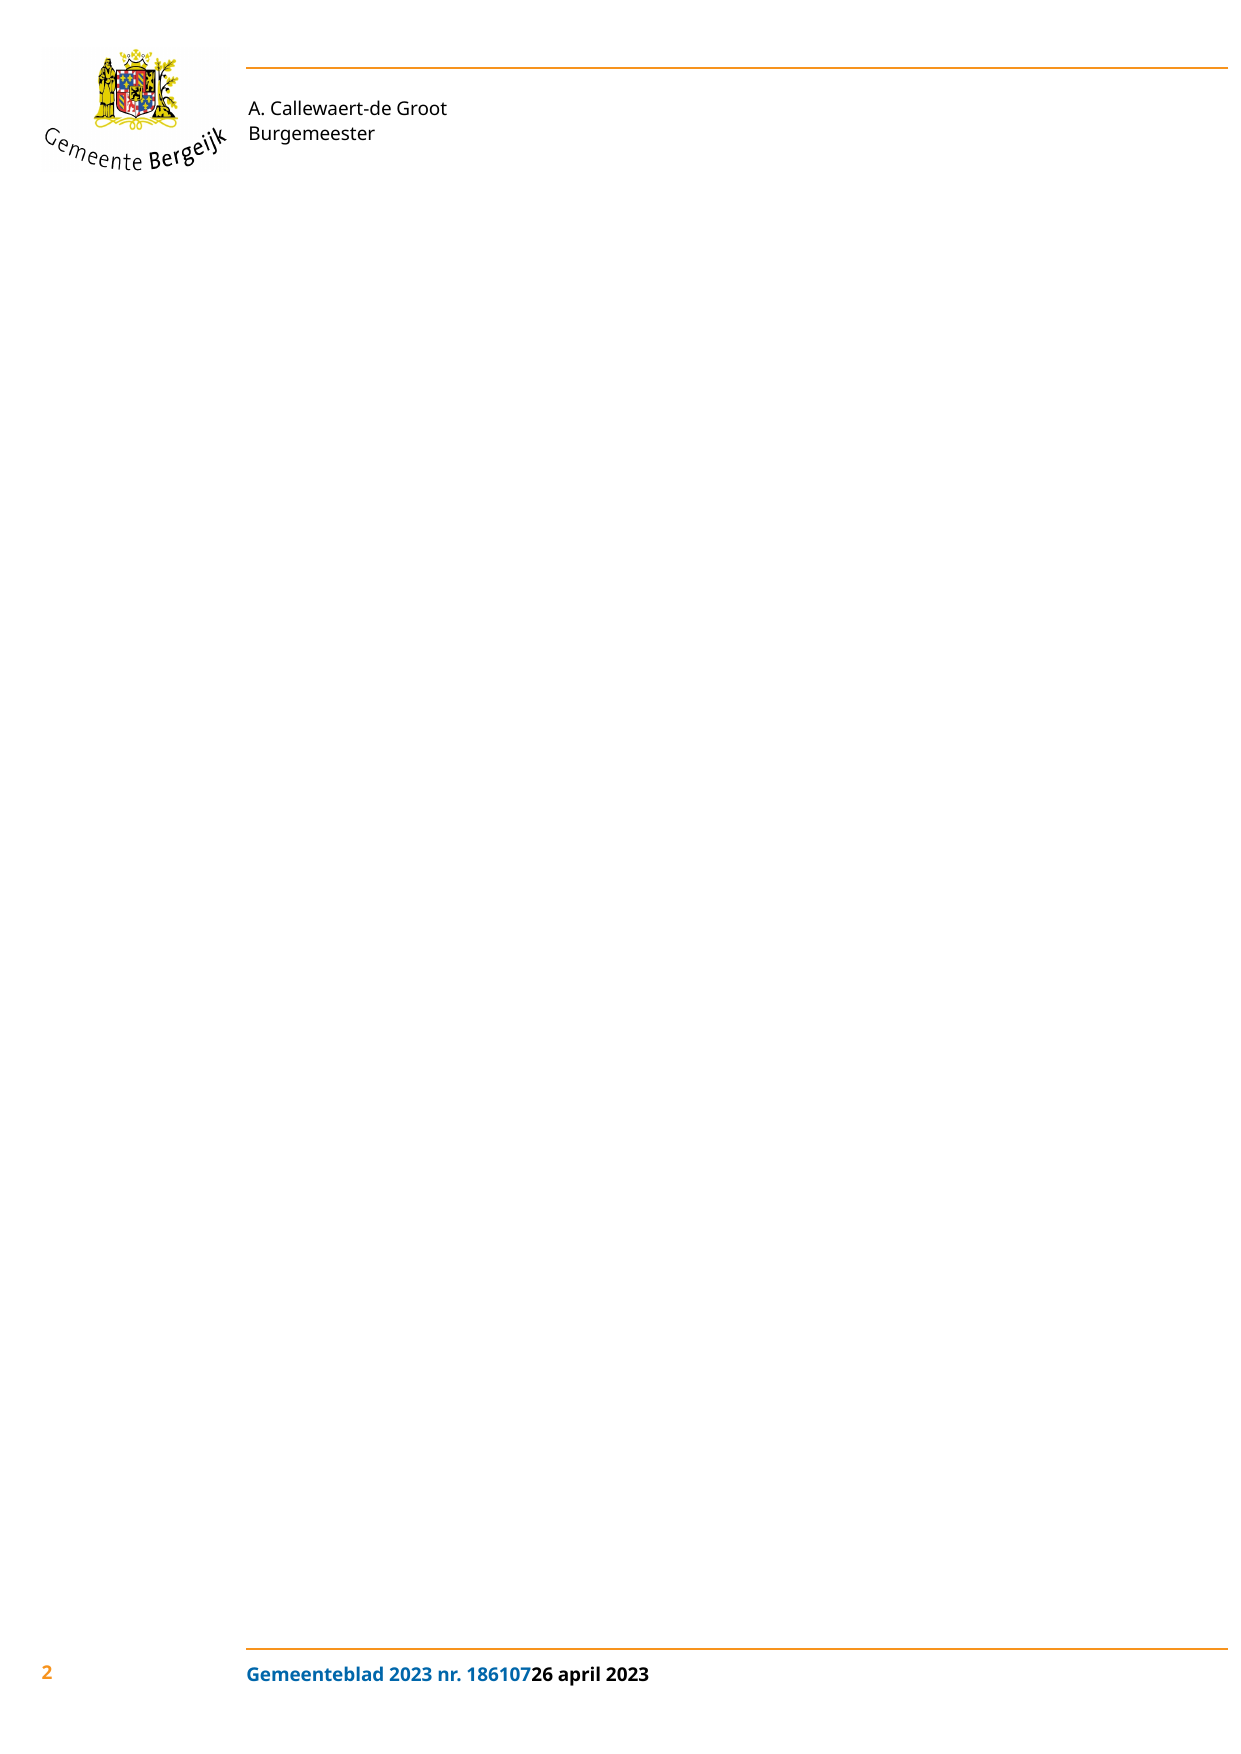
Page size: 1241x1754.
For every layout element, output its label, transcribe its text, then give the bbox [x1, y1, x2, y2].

picture [41, 47, 231, 172]
text A. Callewaert-de Groot [248, 95, 1152, 121]
text Burgemeester [248, 121, 1152, 146]
